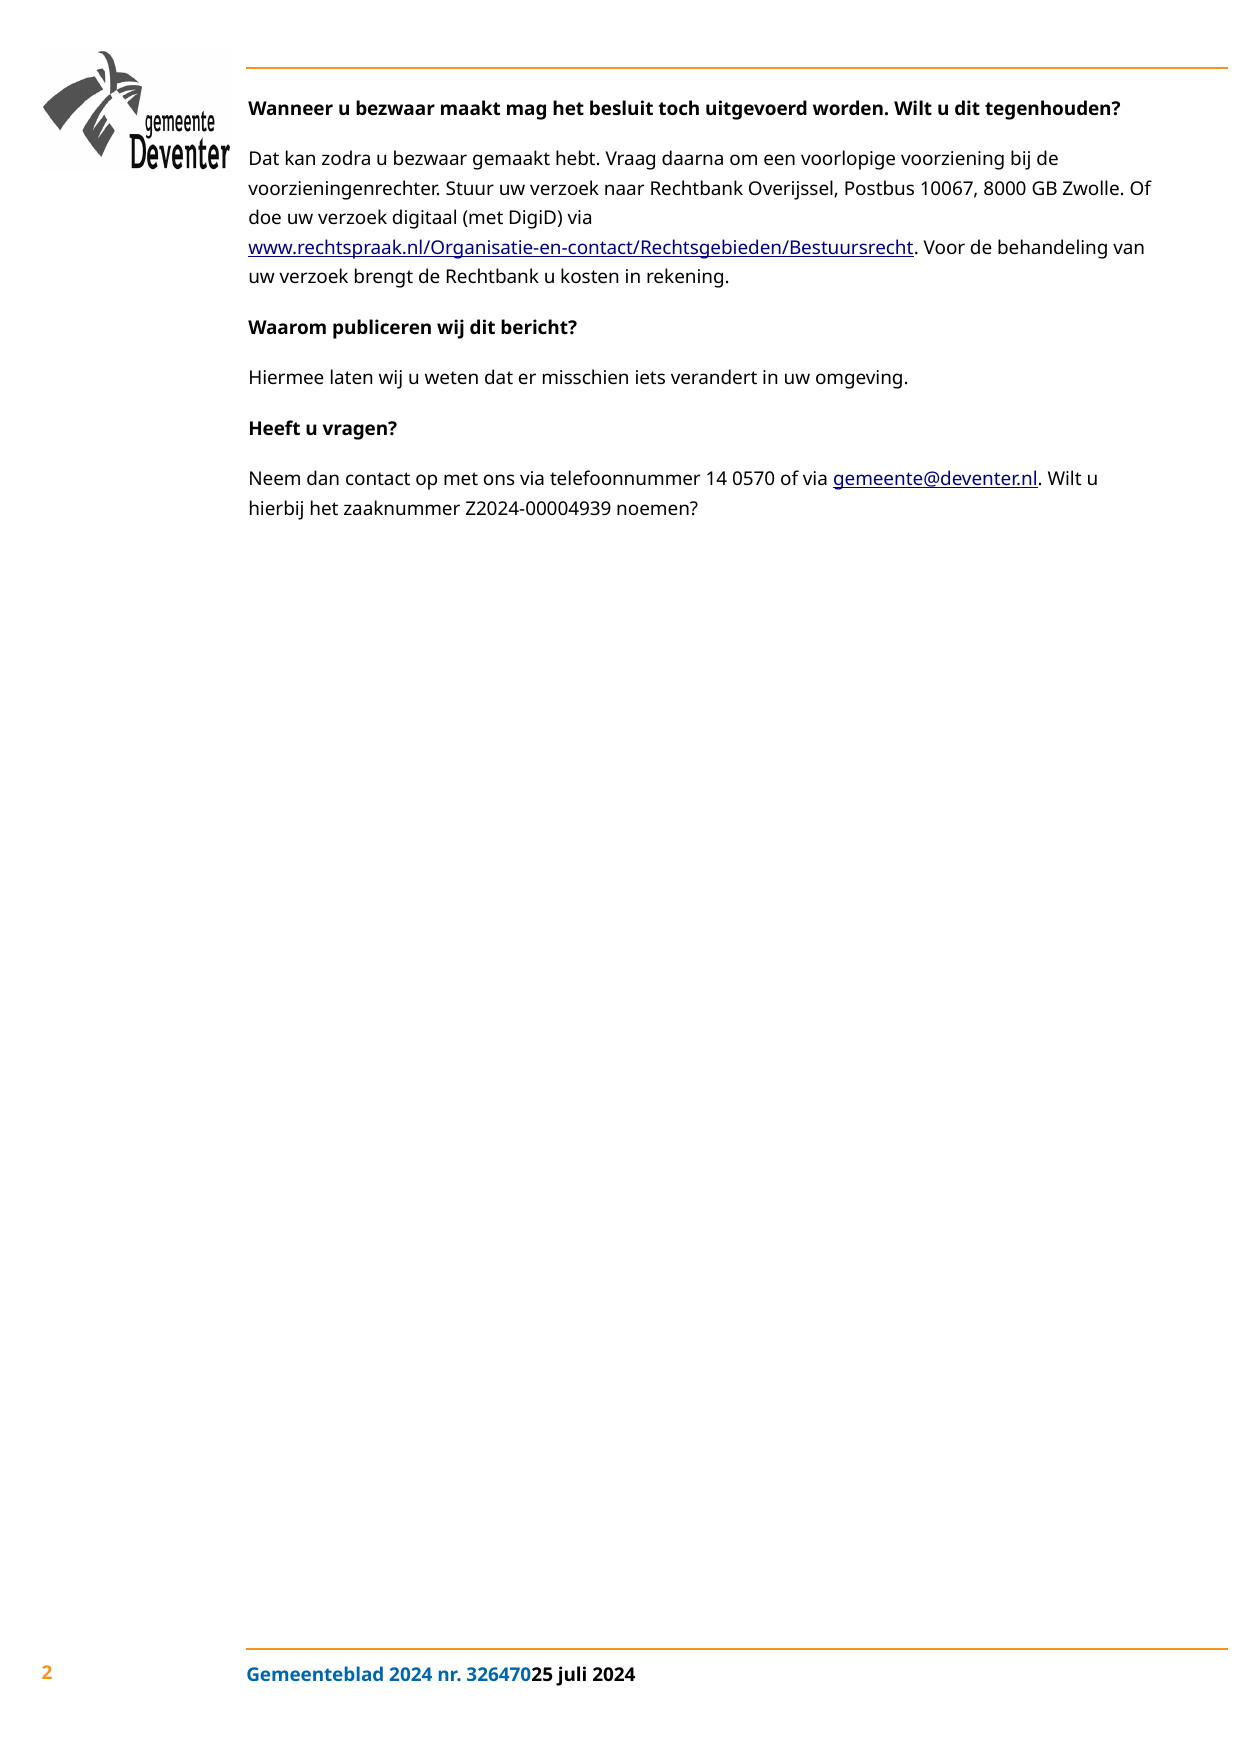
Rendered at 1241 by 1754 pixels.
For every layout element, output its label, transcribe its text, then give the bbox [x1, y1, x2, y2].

text Neem dan contact op met ons via telefoonnummer 14 0570 of via gemeente@deventer.nl. Wilt u hierbij het zaaknummer Z2024-00004939 noemen? [248, 465, 1152, 521]
text Heeft u vragen? [248, 415, 1152, 441]
text Wanneer u bezwaar maakt mag het besluit toch uitgevoerd worden. Wilt u dit tegenhouden? [248, 95, 1152, 121]
picture [41, 47, 231, 172]
text Hiermee laten wij u weten dat er misschien iets verandert in uw omgeving. [248, 364, 1152, 390]
text Dat kan zodra u bezwaar gemaakt hebt. Vraag daarna om een voorlopige voorziening bij de voorzieningenrechter. Stuur uw verzoek naar Rechtbank Overijssel, Postbus 10067, 8000 GB Zwolle. Of doe uw verzoek digitaal (met DigiD) via www.rechtspraak.nl/Organisatie-en-contact/Rechtsgebieden/Bestuursrecht. Voor de behandeling van uw verzoek brengt de Rechtbank u kosten in rekening. [248, 145, 1152, 289]
text Waarom publiceren wij dit bericht? [248, 314, 1152, 340]
